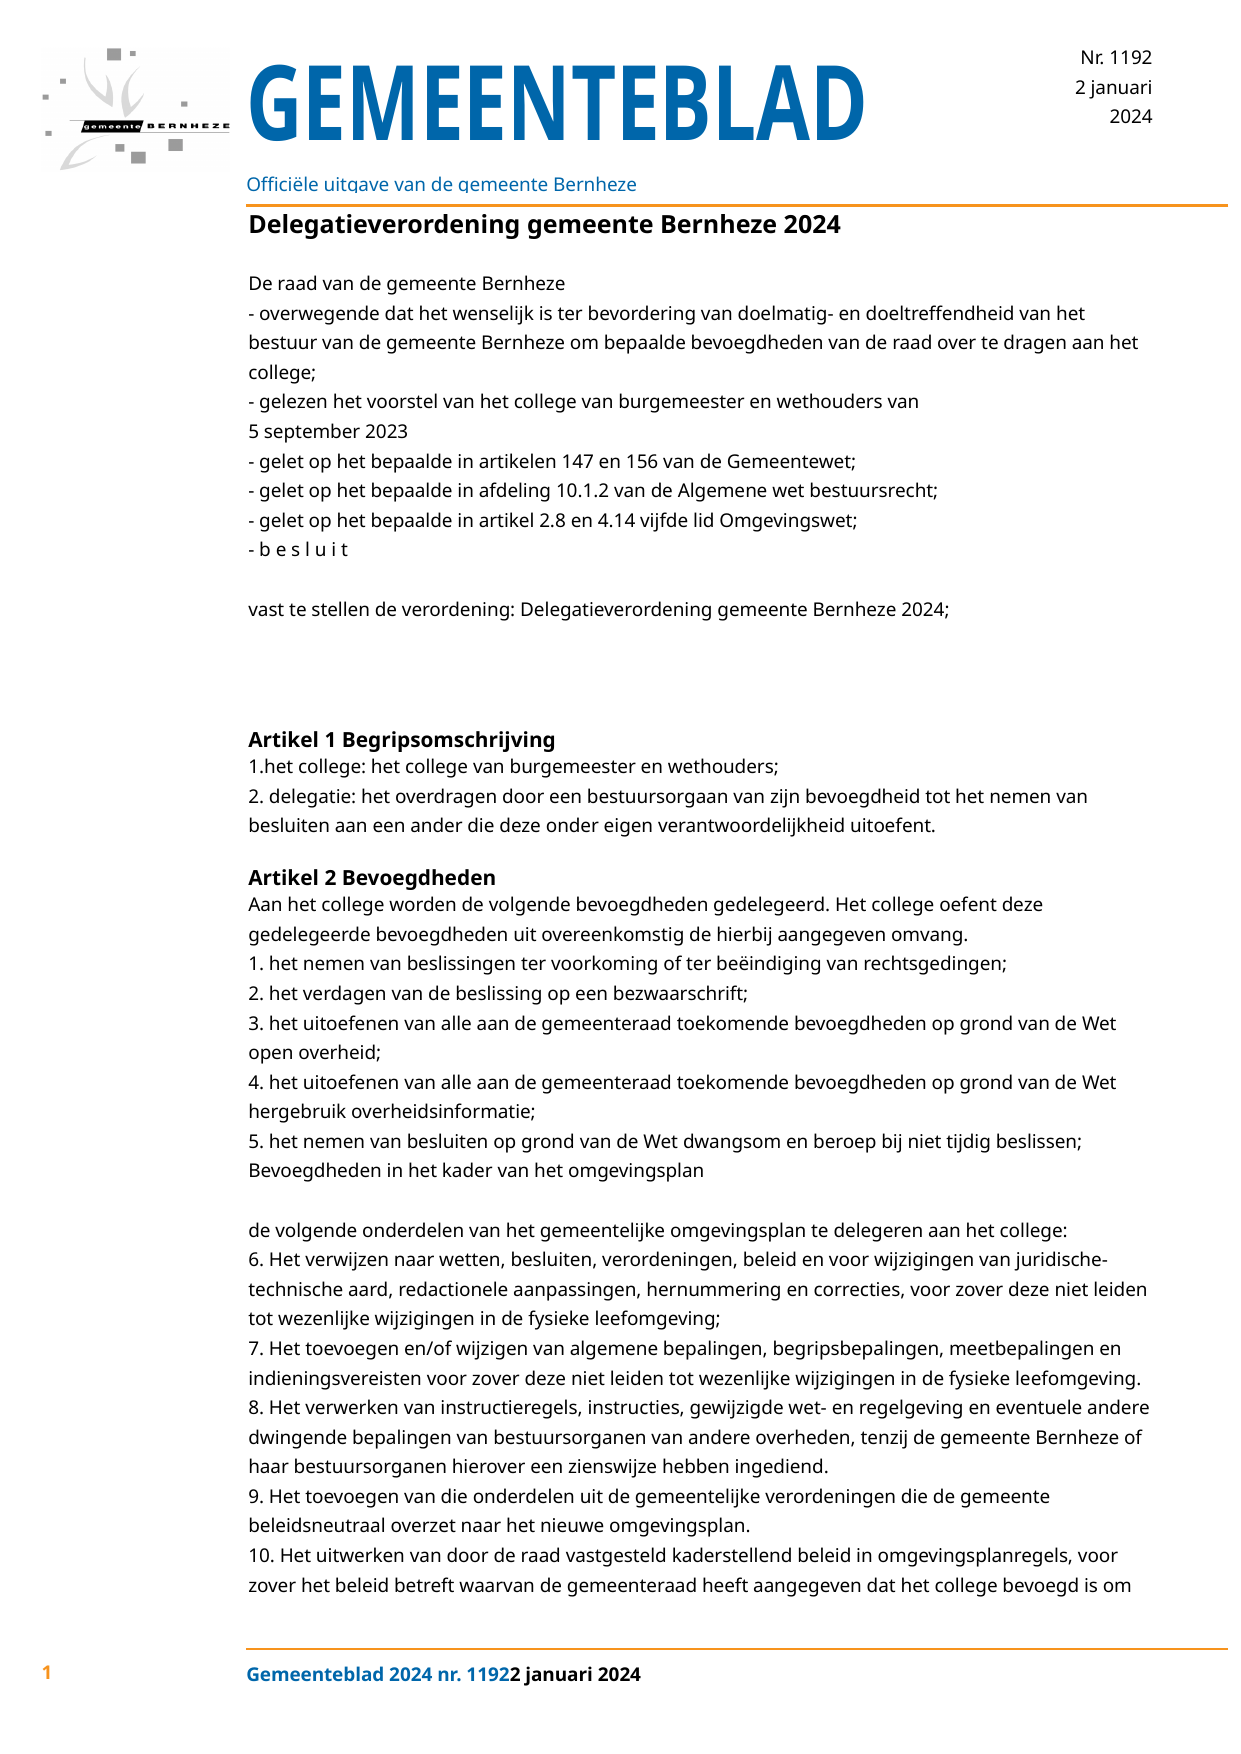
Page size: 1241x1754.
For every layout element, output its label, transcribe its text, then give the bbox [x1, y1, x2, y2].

text - b e s l u i t [248, 537, 1152, 562]
text 7. Het toevoegen en/of wijzigen van algemene bepalingen, begripsbepalingen, meetbepalingen en indieningsvereisten voor zover deze niet leiden tot wezenlijke wijzigingen in de fysieke leefomgeving. [248, 1335, 1152, 1391]
text Artikel 1 Begripsomschrijving [248, 725, 1152, 753]
text 8. Het verwerken van instructieregels, instructies, gewijzigde wet- en regelgeving en eventuele andere dwingende bepalingen van bestuursorganen van andere overheden, tenzij de gemeente Bernheze of haar bestuursorganen hierover een zienswijze hebben ingediend. [248, 1394, 1152, 1479]
text 2. het verdagen van de beslissing op een bezwaarschrift; [248, 980, 1152, 1006]
text 10. Het uitwerken van door de raad vastgesteld kaderstellend beleid in omgevingsplanregels, voor zover het beleid betreft waarvan de gemeenteraad heeft aangegeven dat het college bevoegd is om [248, 1542, 1152, 1598]
text 5 september 2023 [248, 418, 1152, 444]
text Delegatieverordening gemeente Bernheze 2024 [248, 207, 1152, 241]
text 2. delegatie: het overdragen door een bestuursorgaan van zijn bevoegdheid tot het nemen van besluiten aan een ander die deze onder eigen verantwoordelijkheid uitoefent. [248, 783, 1152, 838]
text vast te stellen de verordening: Delegatieverordening gemeente Bernheze 2024; [248, 596, 1152, 621]
text - gelet op het bepaalde in artikel 2.8 en 4.14 vijfde lid Omgevingswet; [248, 507, 1152, 533]
text Artikel 2 Bevoegdheden [248, 863, 1152, 891]
text de volgende onderdelen van het gemeentelijke omgevingsplan te delegeren aan het college: [248, 1217, 1152, 1243]
text Bevoegdheden in het kader van het omgevingsplan [248, 1158, 1152, 1183]
picture [41, 47, 231, 172]
text - gelet op het bepaalde in afdeling 10.1.2 van de Algemene wet bestuursrecht; [248, 477, 1152, 503]
text 4. het uitoefenen van alle aan de gemeenteraad toekomende bevoegdheden op grond van de Wet hergebruik overheidsinformatie; [248, 1069, 1152, 1124]
text Aan het college worden de volgende bevoegdheden gedelegeerd. Het college oefent deze gedelegeerde bevoegdheden uit overeenkomstig de hierbij aangegeven omvang. [248, 891, 1152, 947]
text - gelezen het voorstel van het college van burgemeester en wethouders van [248, 389, 1152, 414]
text - overwegende dat het wenselijk is ter bevordering van doelmatig- en doeltreffendheid van het bestuur van de gemeente Bernheze om bepaalde bevoegdheden van de raad over te dragen aan het college; [248, 300, 1152, 385]
text 6. Het verwijzen naar wetten, besluiten, verordeningen, beleid en voor wijzigingen van juridische-technische aard, redactionele aanpassingen, hernummering en correcties, voor zover deze niet leiden tot wezenlijke wijzigingen in de fysieke leefomgeving; [248, 1246, 1152, 1331]
text De raad van de gemeente Bernheze [248, 270, 1152, 296]
text 9. Het toevoegen van die onderdelen uit de gemeentelijke verordeningen die de gemeente beleidsneutraal overzet naar het nieuwe omgevingsplan. [248, 1483, 1152, 1538]
text 1. het nemen van beslissingen ter voorkoming of ter beëindiging van rechtsgedingen; [248, 951, 1152, 976]
text 3. het uitoefenen van alle aan de gemeenteraad toekomende bevoegdheden op grond van de Wet open overheid; [248, 1010, 1152, 1065]
text - gelet op het bepaalde in artikelen 147 en 156 van de Gemeentewet; [248, 448, 1152, 473]
text 5. het nemen van besluiten op grond van de Wet dwangsom en beroep bij niet tijdig beslissen; [248, 1128, 1152, 1154]
text 1.het college: het college van burgemeester en wethouders; [248, 753, 1152, 779]
